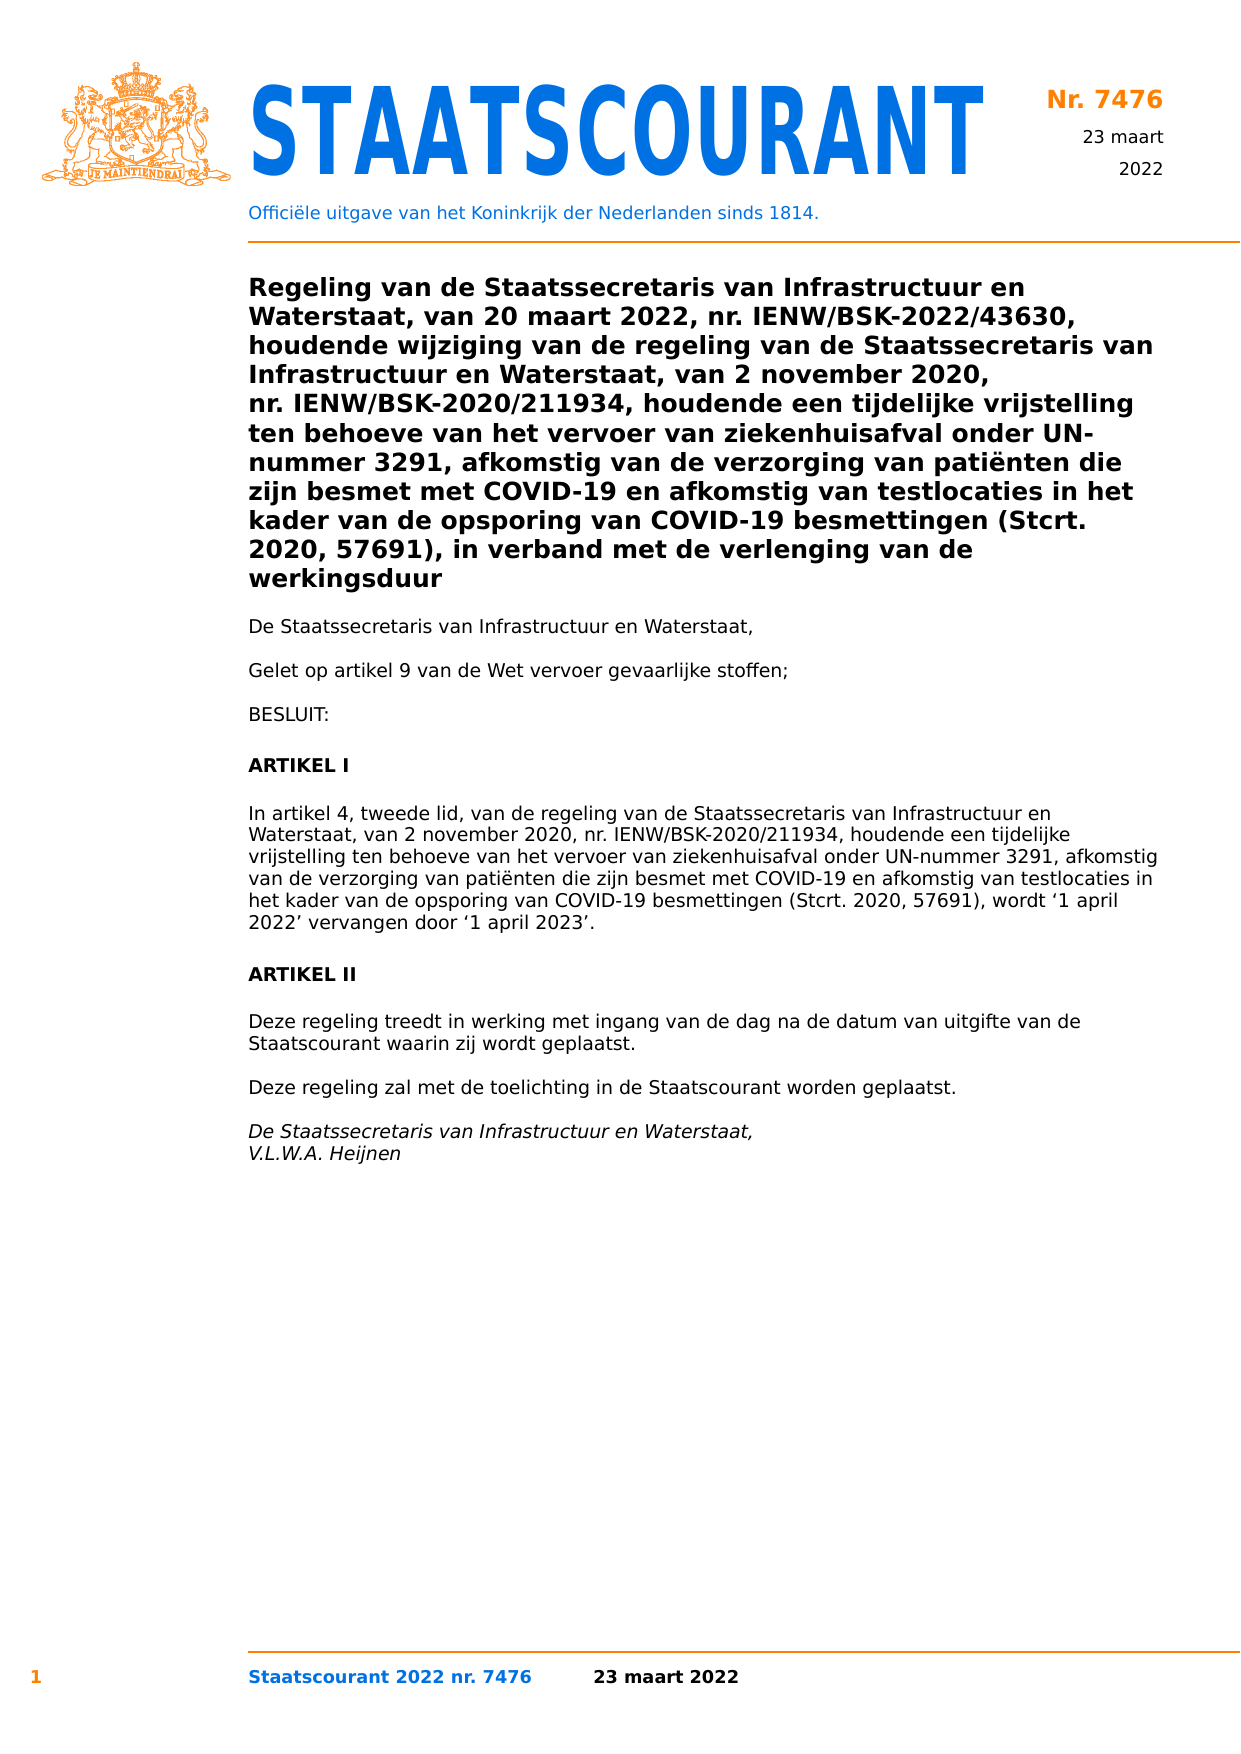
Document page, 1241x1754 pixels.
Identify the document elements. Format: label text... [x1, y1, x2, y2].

table_header [25, 62, 248, 241]
subtitle Regeling van de Staatssecretaris van Infrastructuur en Waterstaat, van 20 maart 2022, nr. IENW/BSK-2022/43630, houdende wijziging van de regeling van de Staatssecretaris van Infrastructuur en Waterstaat, van 2 november 2020, nr. IENW/BSK-2020/211934, houdende een tijdelijke vrijstelling ten behoeve van het vervoer van ziekenhuisafval onder UN-nummer 3291, afkomstig van de verzorging van patiënten die zijn besmet met COVID-19 en afkomstig van testlocaties in het kader van de opsporing van COVID-19 besmettingen (Stcrt. 2020, 57691), in verband met de verlenging van de werkingsduur [248, 273, 1163, 594]
text Deze regeling zal met de toelichting in de Staatscourant worden geplaatst. [248, 1077, 1163, 1099]
subtitle ARTIKEL II [248, 964, 1163, 986]
text De Staatssecretaris van Infrastructuur en Waterstaat, V.L.W.A. Heijnen [248, 1121, 1163, 1165]
table_header Nr. 7476 [998, 62, 1240, 121]
table_cell 23 maart [998, 121, 1240, 153]
subtitle ARTIKEL I [248, 755, 1163, 777]
table_header STAATSCOURANT [248, 62, 998, 203]
table_cell 2022 [998, 153, 1240, 203]
text Deze regeling treedt in werking met ingang van de dag na de datum van uitgifte van de Staatscourant waarin zij wordt geplaatst. [248, 1011, 1163, 1055]
text De Staatssecretaris van Infrastructuur en Waterstaat, [248, 616, 1163, 638]
table_cell Officiële uitgave van het Koninkrijk der Nederlanden sinds 1814. [248, 203, 1240, 241]
picture [41, 62, 231, 186]
text Gelet op artikel 9 van de Wet vervoer gevaarlijke stoffen; [248, 659, 1163, 682]
text BESLUIT: [248, 703, 1163, 725]
text In artikel 4, tweede lid, van de regeling van de Staatssecretaris van Infrastructuur en Waterstaat, van 2 november 2020, nr. IENW/BSK-2020/211934, houdende een tijdelijke vrijstelling ten behoeve van het vervoer van ziekenhuisafval onder UN-nummer 3291, afkomstig van de verzorging van patiënten die zijn besmet met COVID-19 en afkomstig van testlocaties in het kader van de opsporing van COVID-19 besmettingen (Stcrt. 2020, 57691), wordt ‘1 april 2022’ vervangen door ‘1 april 2023’. [248, 802, 1163, 934]
